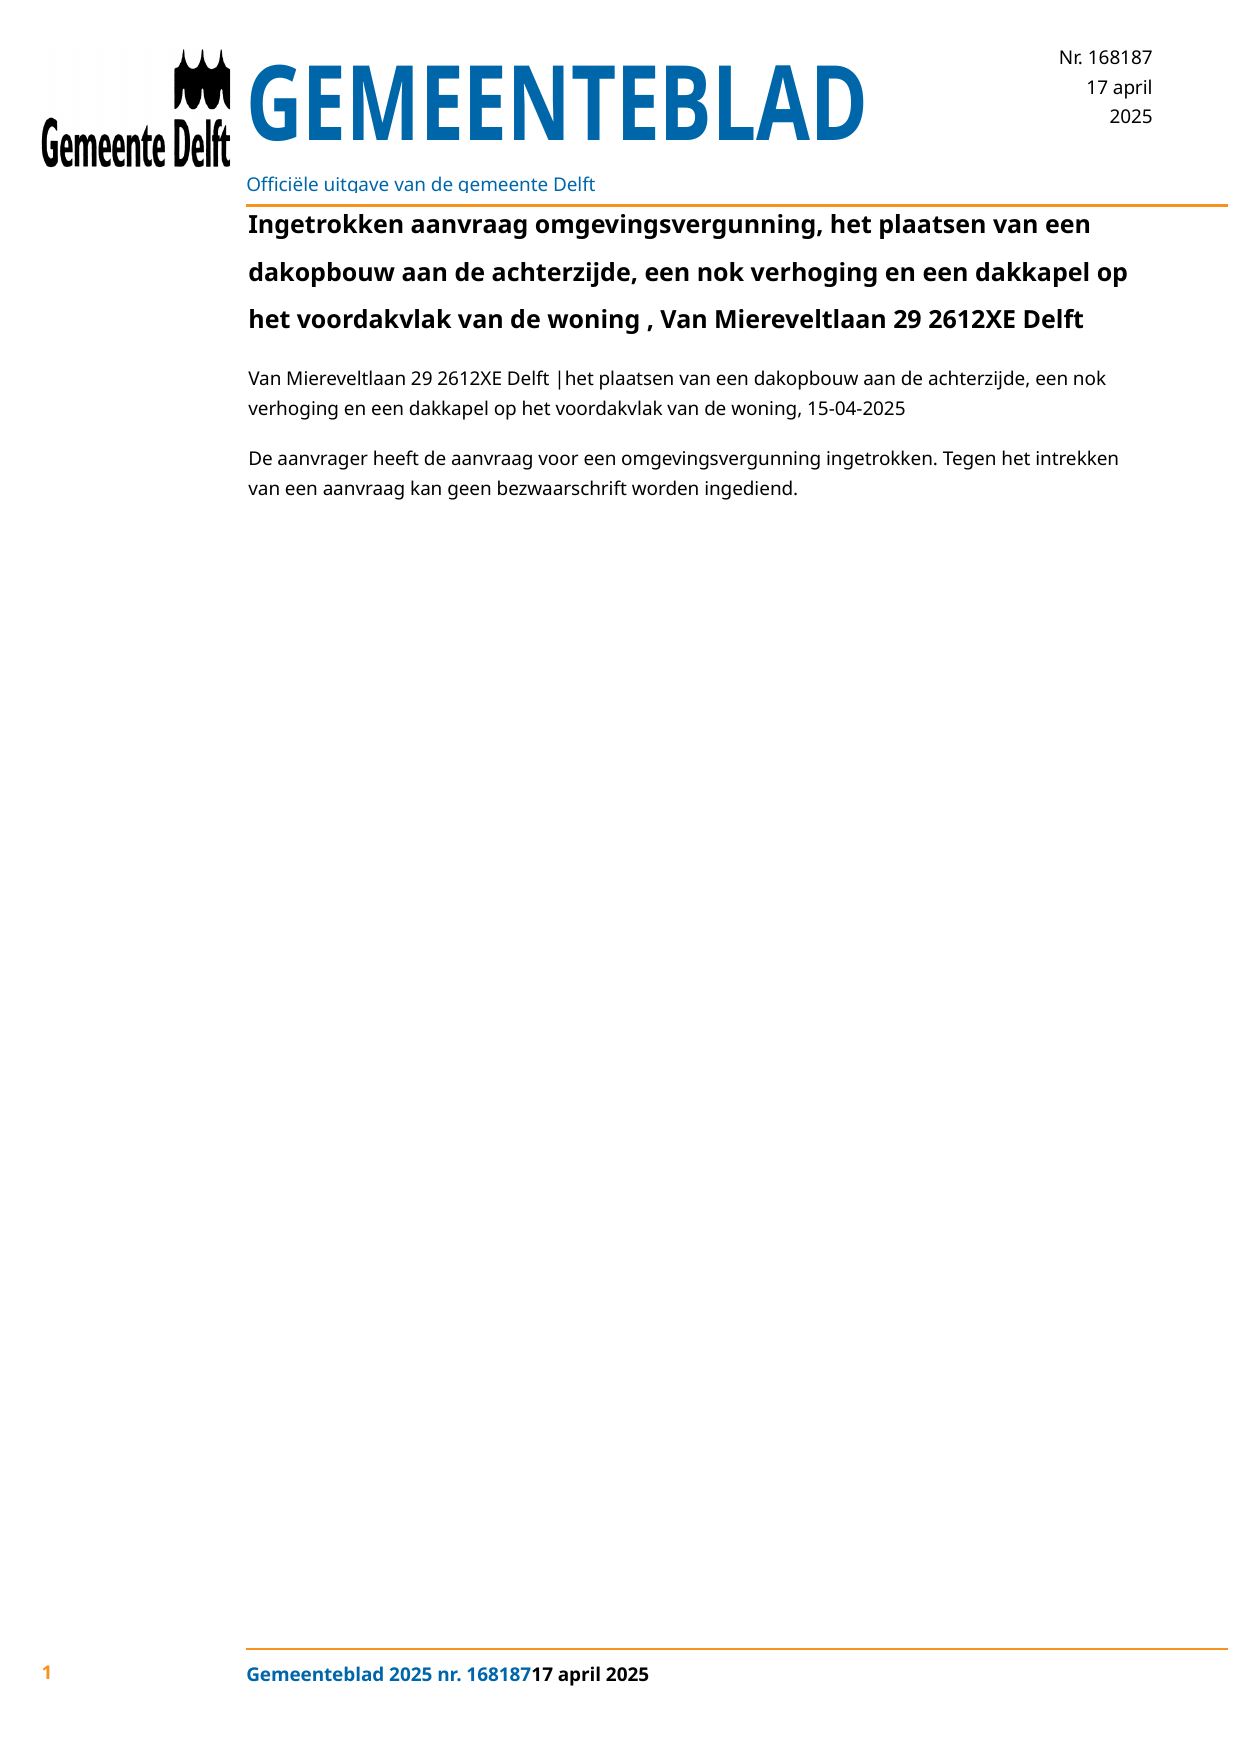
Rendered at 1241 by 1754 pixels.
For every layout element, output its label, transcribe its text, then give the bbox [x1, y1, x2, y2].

text Van Miereveltlaan 29 2612XE Delft |het plaatsen van een dakopbouw aan de achterzijde, een nok verhoging en een dakkapel op het voordakvlak van de woning, 15-04-2025 [248, 366, 1152, 421]
text Ingetrokken aanvraag omgevingsvergunning, het plaatsen van een dakopbouw aan de achterzijde, een nok verhoging en een dakkapel op het voordakvlak van de woning , Van Miereveltlaan 29 2612XE Delft [248, 207, 1152, 336]
picture [41, 47, 231, 172]
text De aanvrager heeft de aanvraag voor een omgevingsvergunning ingetrokken. Tegen het intrekken van een aanvraag kan geen bezwaarschrift worden ingediend. [248, 446, 1152, 501]
